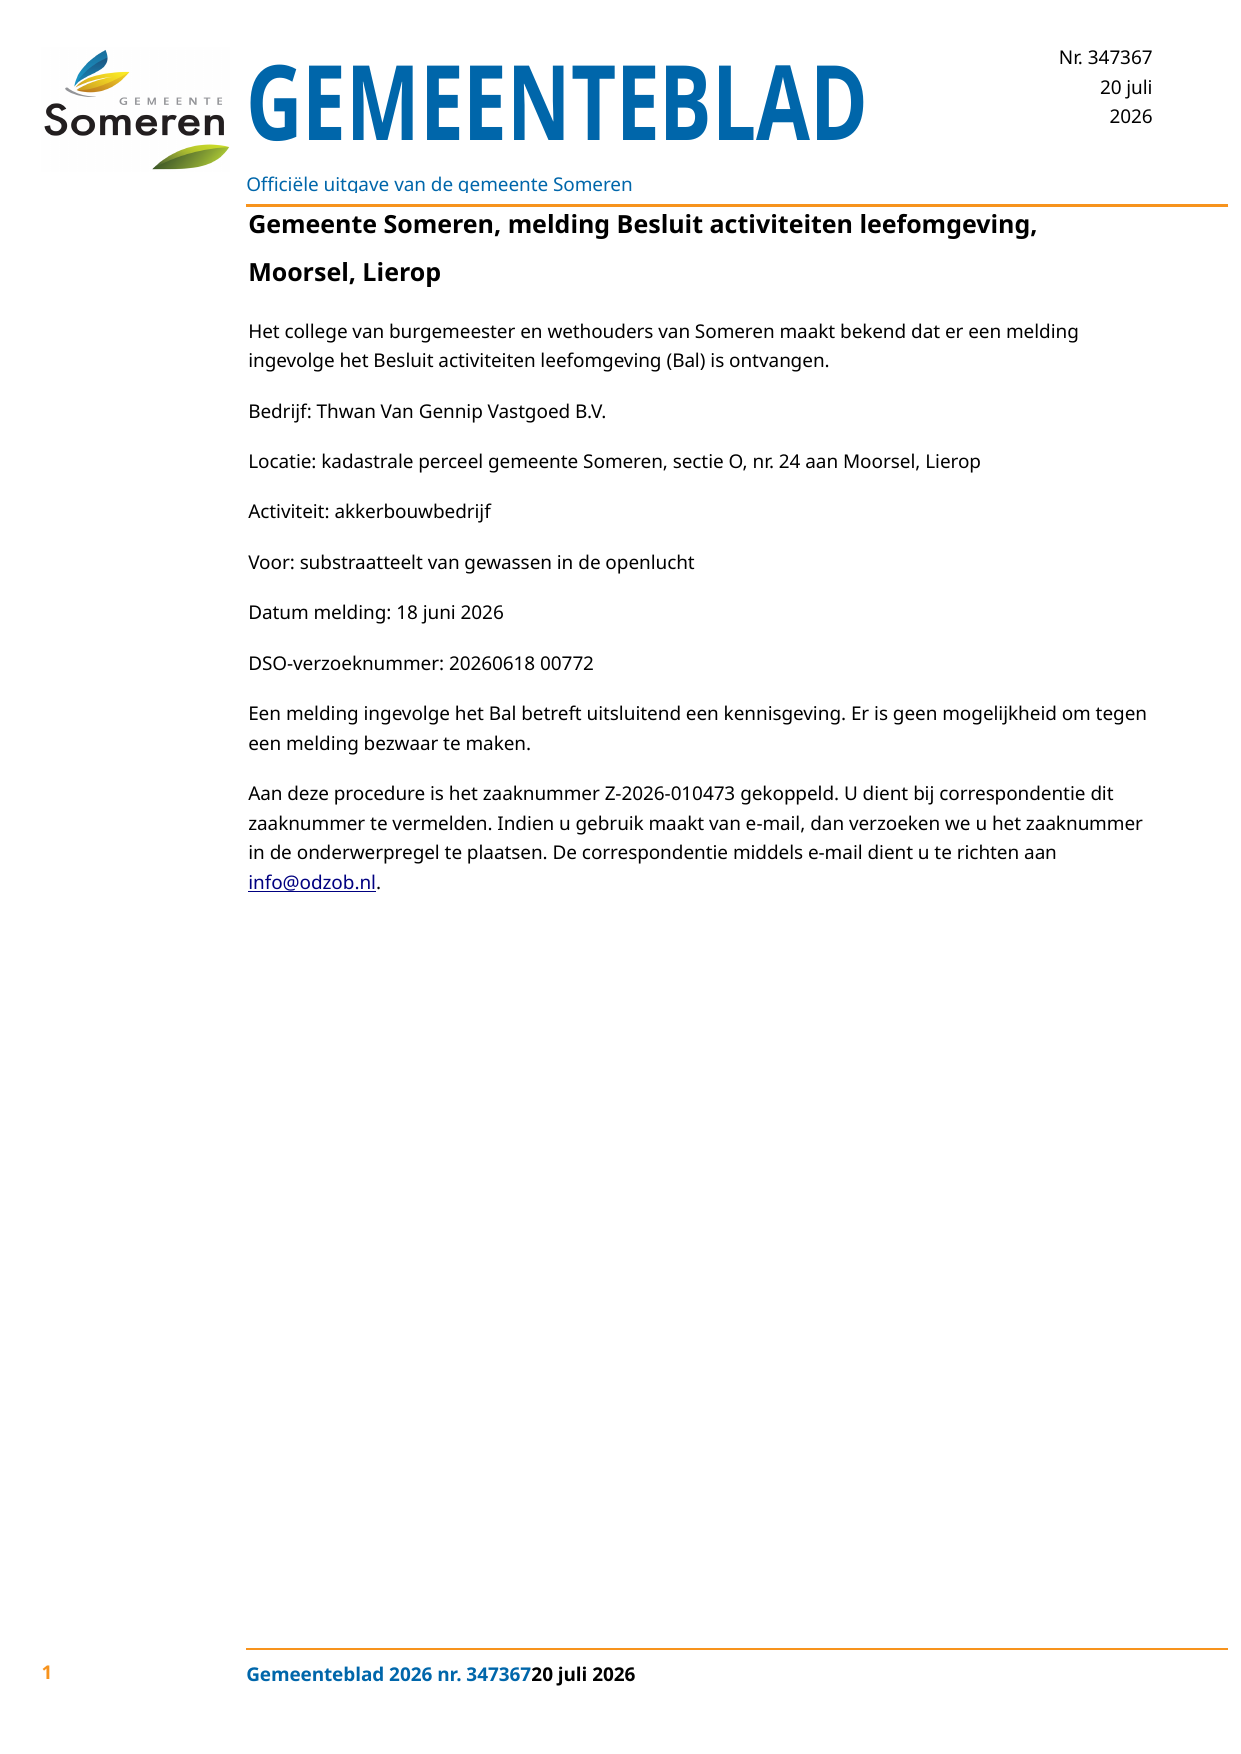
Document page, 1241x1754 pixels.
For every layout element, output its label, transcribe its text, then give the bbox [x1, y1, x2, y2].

text Activiteit: akkerbouwbedrijf [248, 499, 1152, 524]
text Voor: substraatteelt van gewassen in de openlucht [248, 549, 1152, 575]
text Bedrijf: Thwan Van Gennip Vastgoed B.V. [248, 398, 1152, 424]
text Aan deze procedure is het zaaknummer Z-2026-010473 gekoppeld. U dient bij correspondentie dit zaaknummer te vermelden. Indien u gebruik maakt van e-mail, dan verzoeken we u het zaaknummer in de onderwerpregel te plaatsen. De correspondentie middels e-mail dient u te richten aan info@odzob.nl. [248, 780, 1152, 895]
text Het college van burgemeester en wethouders van Someren maakt bekend dat er een melding ingevolge het Besluit activiteiten leefomgeving (Bal) is ontvangen. [248, 318, 1152, 373]
text Een melding ingevolge het Bal betreft uitsluitend een kennisgeving. Er is geen mogelijkheid om tegen een melding bezwaar te maken. [248, 700, 1152, 756]
text DSO-verzoeknummer: 20260618 00772 [248, 650, 1152, 676]
picture [41, 47, 231, 172]
text Locatie: kadastrale perceel gemeente Someren, sectie O, nr. 24 aan Moorsel, Lierop [248, 448, 1152, 474]
text Gemeente Someren, melding Besluit activiteiten leefomgeving, Moorsel, Lierop [248, 207, 1152, 288]
text Datum melding: 18 juni 2026 [248, 599, 1152, 625]
